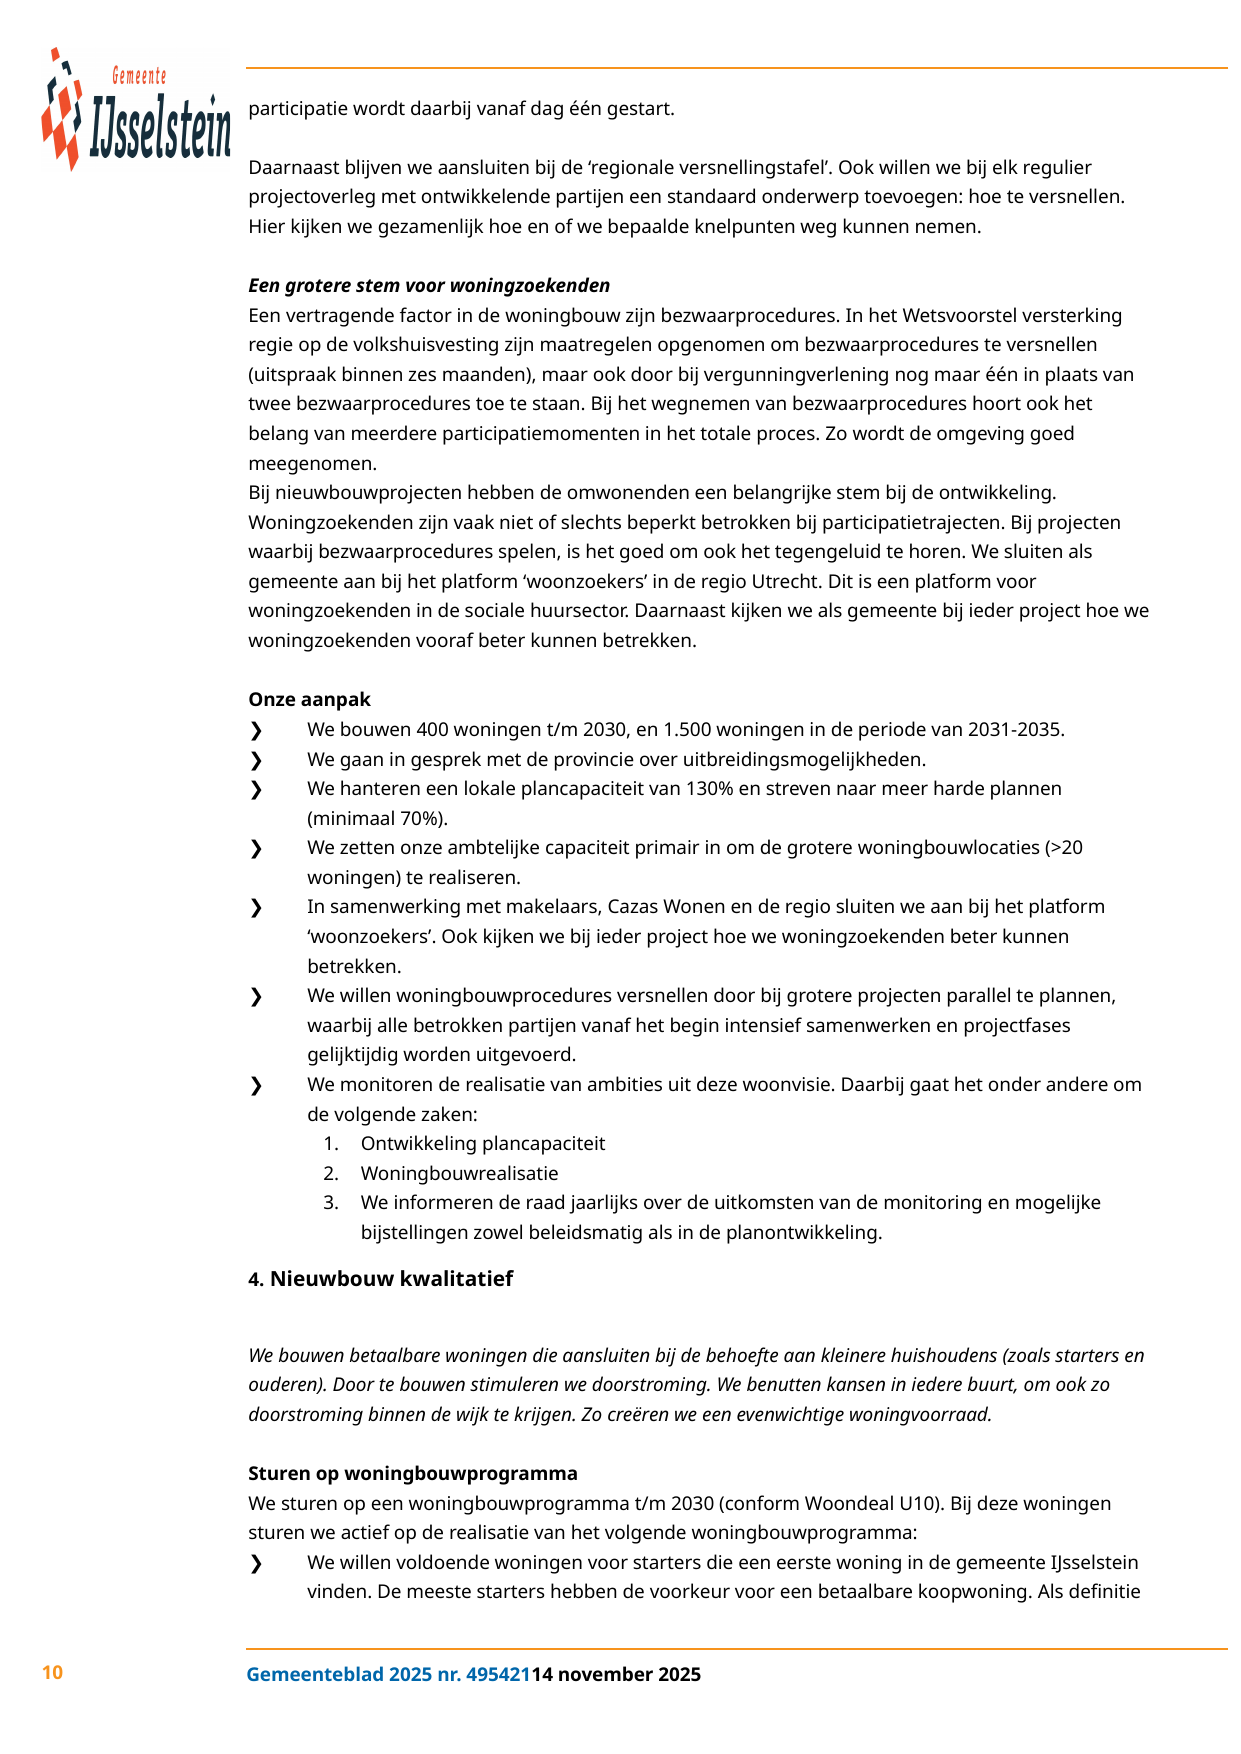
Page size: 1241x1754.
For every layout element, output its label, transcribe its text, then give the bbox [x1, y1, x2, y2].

text participatie wordt daarbij vanaf dag één gestart. [248, 95, 1152, 121]
text We sturen op een woningbouwprogramma t/m 2030 (conform Woondeal U10). Bij deze woningen sturen we actief op de realisatie van het volgende woningbouwprogramma: [248, 1490, 1152, 1545]
text Sturen op woningbouwprogramma [248, 1460, 1152, 1486]
text Een vertragende factor in de woningbouw zijn bezwaarprocedures. In het Wetsvoorstel versterking regie op de volkshuisvesting zijn maatregelen opgenomen om bezwaarprocedures te versnellen (uitspraak binnen zes maanden), maar ook door bij vergunningverlening nog maar één in plaats van twee bezwaarprocedures toe te staan. Bij het wegnemen van bezwaarprocedures hoort ook het belang van meerdere participatiemomenten in het totale proces. Zo wordt de omgeving goed meegenomen. [248, 302, 1152, 476]
text We bouwen betaalbare woningen die aansluiten bij de behoefte aan kleinere huishoudens (zoals starters en ouderen). Door te bouwen stimuleren we doorstroming. We benutten kansen in iedere buurt, om ook zo doorstroming binnen de wijk te krijgen. Zo creëren we een evenwichtige woningvoorraad. [248, 1342, 1152, 1427]
text 4. Nieuwbouw kwalitatief [248, 1264, 1152, 1292]
text Bij nieuwbouwprojecten hebben de omwonenden een belangrijke stem bij de ontwikkeling. Woningzoekenden zijn vaak niet of slechts beperkt betrokken bij participatietrajecten. Bij projecten waarbij bezwaarprocedures spelen, is het goed om ook het tegengeluid te horen. We sluiten als gemeente aan bij het platform ‘woonzoekers’ in de regio Utrecht. Dit is een platform voor woningzoekenden in de sociale huursector. Daarnaast kijken we als gemeente bij ieder project hoe we woningzoekenden vooraf beter kunnen betrekken. [248, 479, 1152, 653]
list We willen voldoende woningen voor starters die een eerste woning in de gemeente IJsselstein vinden. De meeste starters hebben de voorkeur voor een betaalbare koopwoning. Als definitie [248, 1549, 1152, 1604]
table_header Onze aanpak We bouwen 400 woningen t/m 2030, en 1.500 woningen in de periode van 2031-2035. We gaan in gesprek met de provincie over uitbreidingsmogelijkheden. We hanteren een lokale plancapaciteit van 130% en streven naar meer harde plannen (minimaal 70%). We zetten onze ambtelijke capaciteit primair in om de grotere woningbouwlocaties (>20 woningen) te realiseren. In samenwerking met makelaars, Cazas Wonen en de regio sluiten we aan bij het platform ‘woonzoekers’. Ook kijken we bij ieder project hoe we woningzoekenden beter kunnen betrekken. We willen woningbouwprocedures versnellen door bij grotere projecten parallel te plannen, waarbij alle betrokken partijen vanaf het begin intensief samenwerken en projectfases gelijktijdig worden uitgevoerd. We monitoren de realisatie van ambities uit deze woonvisie. Daarbij gaat het onder andere om de volgende zaken: Ontwikkeling plancapaciteit Woningbouwrealisatie We informeren de raad jaarlijks over de uitkomsten van de monitoring en mogelijke bijstellingen zowel beleidsmatig als in de planontwikkeling. [248, 687, 1152, 1245]
text Een grotere stem voor woningzoekenden [248, 272, 1152, 298]
text Daarnaast blijven we aansluiten bij de ‘regionale versnellingstafel’. Ook willen we bij elk regulier projectoverleg met ontwikkelende partijen een standaard onderwerp toevoegen: hoe te versnellen. Hier kijken we gezamenlijk hoe en of we bepaalde knelpunten weg kunnen nemen. [248, 154, 1152, 239]
picture [41, 47, 231, 172]
